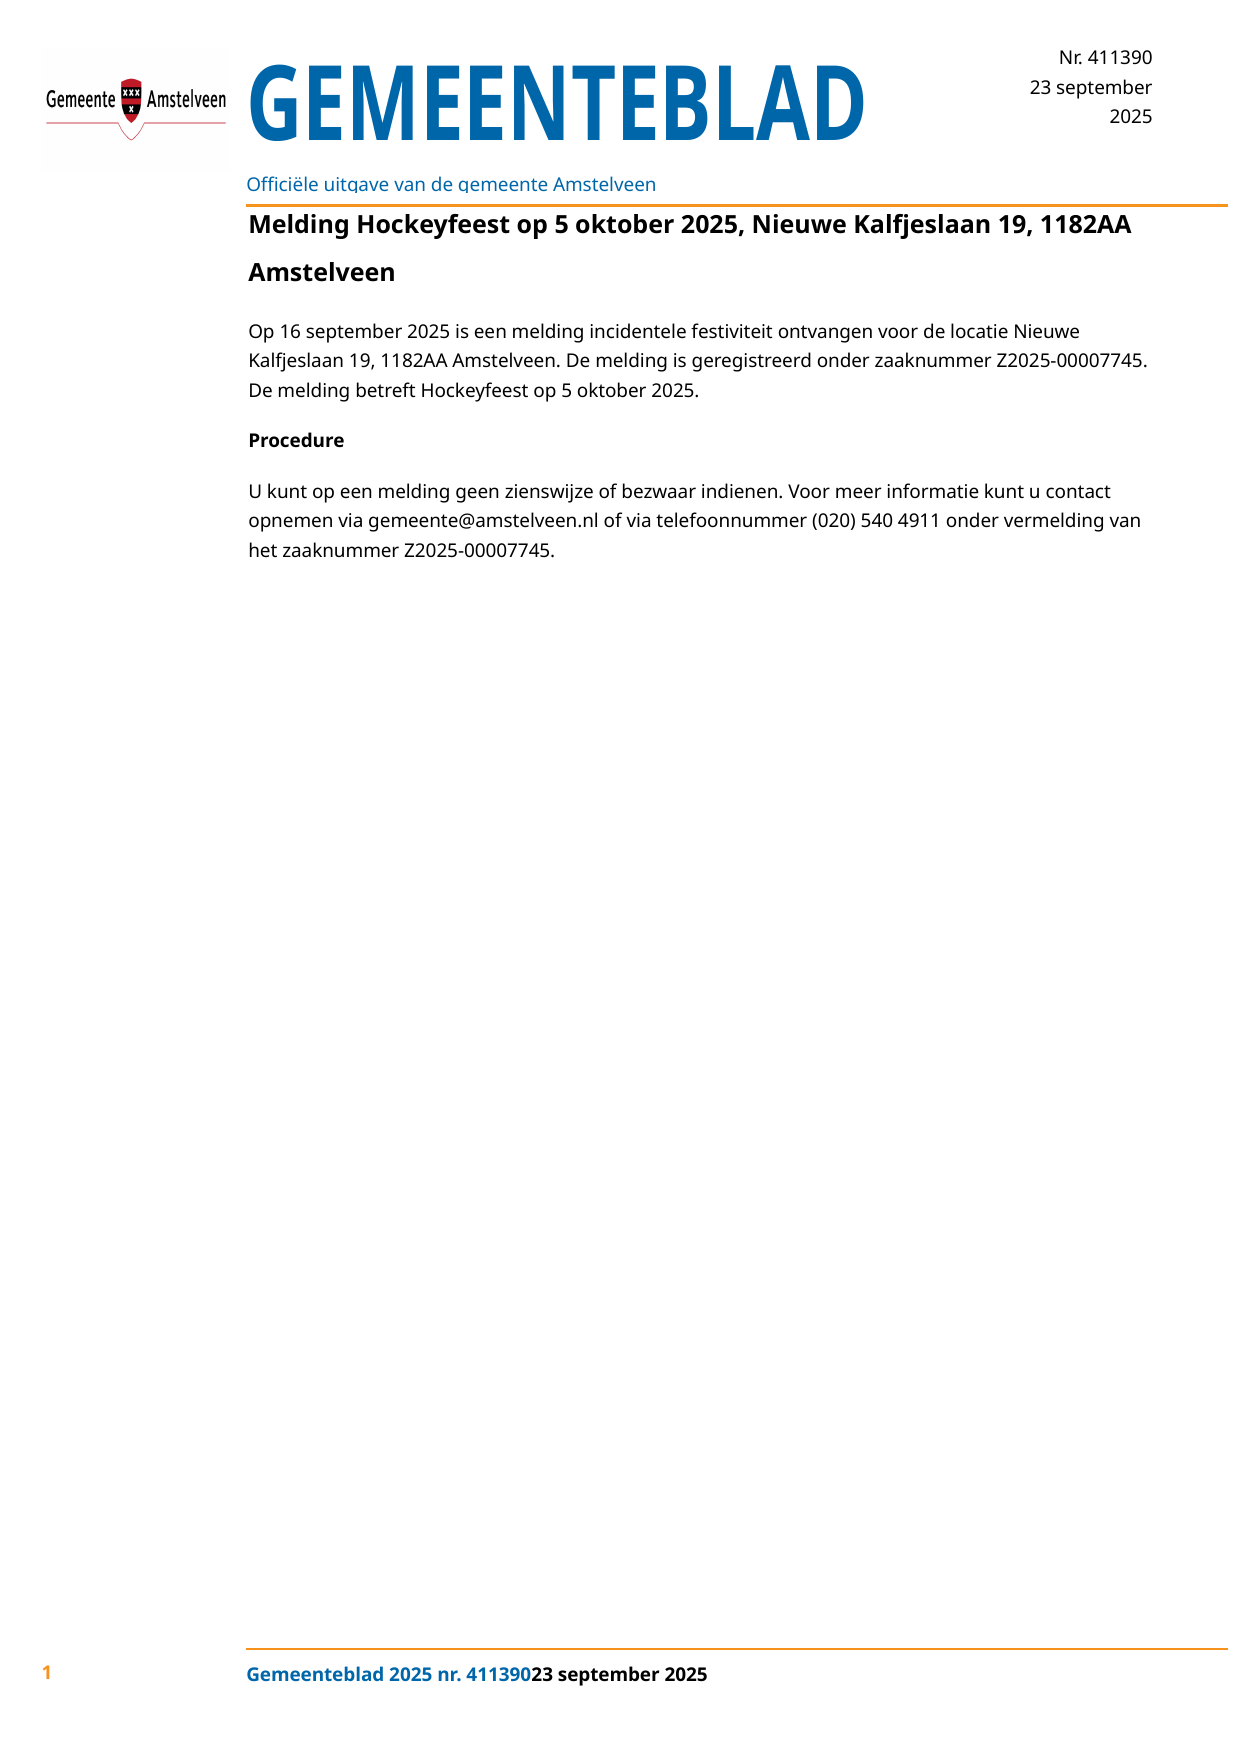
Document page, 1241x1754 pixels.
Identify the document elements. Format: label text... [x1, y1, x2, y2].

text Op 16 september 2025 is een melding incidentele festiviteit ontvangen voor de locatie Nieuwe Kalfjeslaan 19, 1182AA Amstelveen. De melding is geregistreerd onder zaaknummer Z2025-00007745. De melding betreft Hockeyfeest op 5 oktober 2025. [248, 318, 1152, 403]
text Melding Hockeyfeest op 5 oktober 2025, Nieuwe Kalfjeslaan 19, 1182AA Amstelveen [248, 207, 1152, 288]
text U kunt op een melding geen zienswijze of bezwaar indienen. Voor meer informatie kunt u contact opnemen via gemeente@amstelveen.nl of via telefoonnummer (020) 540 4911 onder vermelding van het zaaknummer Z2025-00007745. [248, 478, 1152, 563]
picture [41, 47, 231, 172]
text Procedure [248, 427, 1152, 453]
